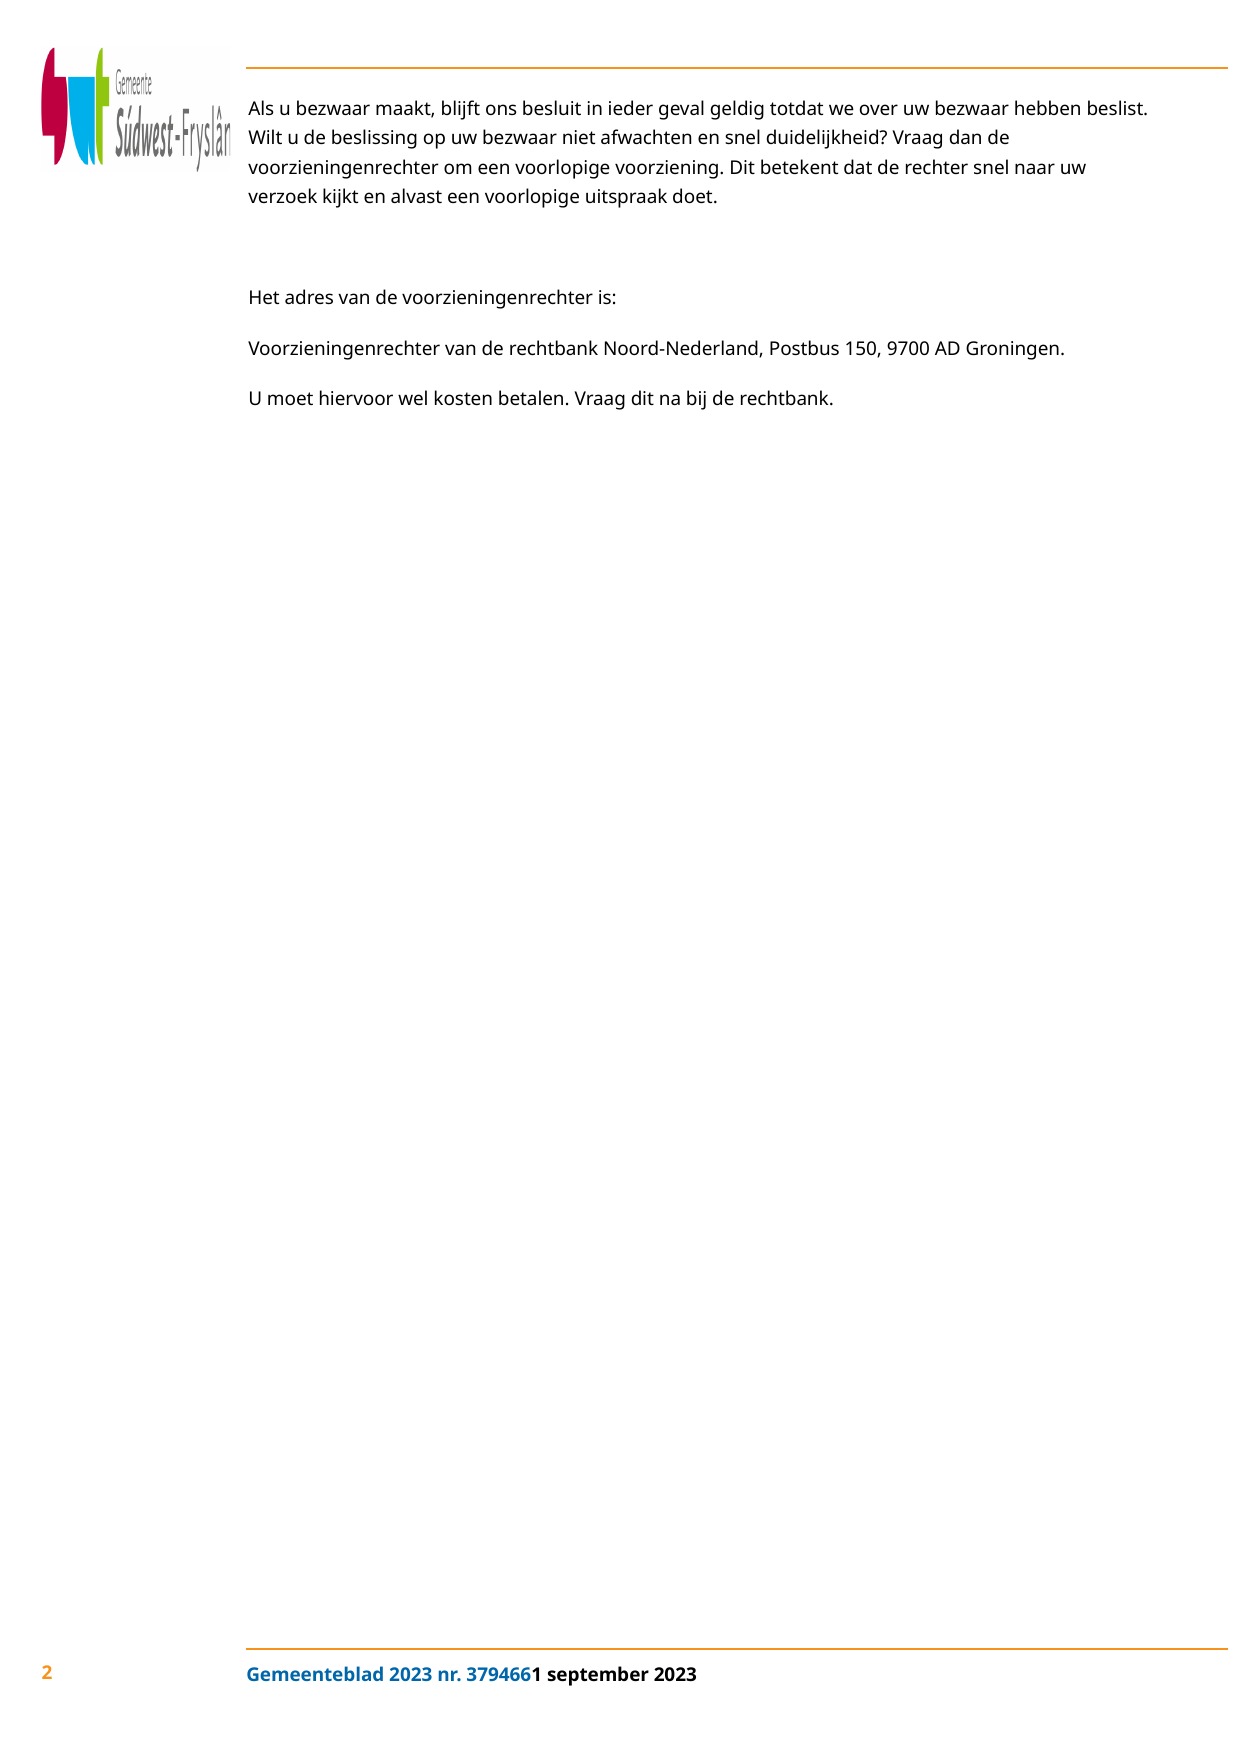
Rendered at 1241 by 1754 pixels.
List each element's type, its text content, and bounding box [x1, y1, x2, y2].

picture [41, 47, 231, 172]
text U moet hiervoor wel kosten betalen. Vraag dit na bij de rechtbank. [248, 385, 1152, 411]
text Het adres van de voorzieningenrechter is: [248, 284, 1152, 310]
text Voorzieningenrechter van de rechtbank Noord-Nederland, Postbus 150, 9700 AD Groningen. [248, 335, 1152, 361]
text Als u bezwaar maakt, blijft ons besluit in ieder geval geldig totdat we over uw bezwaar hebben beslist. Wilt u de beslissing op uw bezwaar niet afwachten en snel duidelijkheid? Vraag dan de voorzieningenrechter om een voorlopige voorziening. Dit betekent dat de rechter snel naar uw verzoek kijkt en alvast een voorlopige uitspraak doet. [248, 95, 1152, 209]
